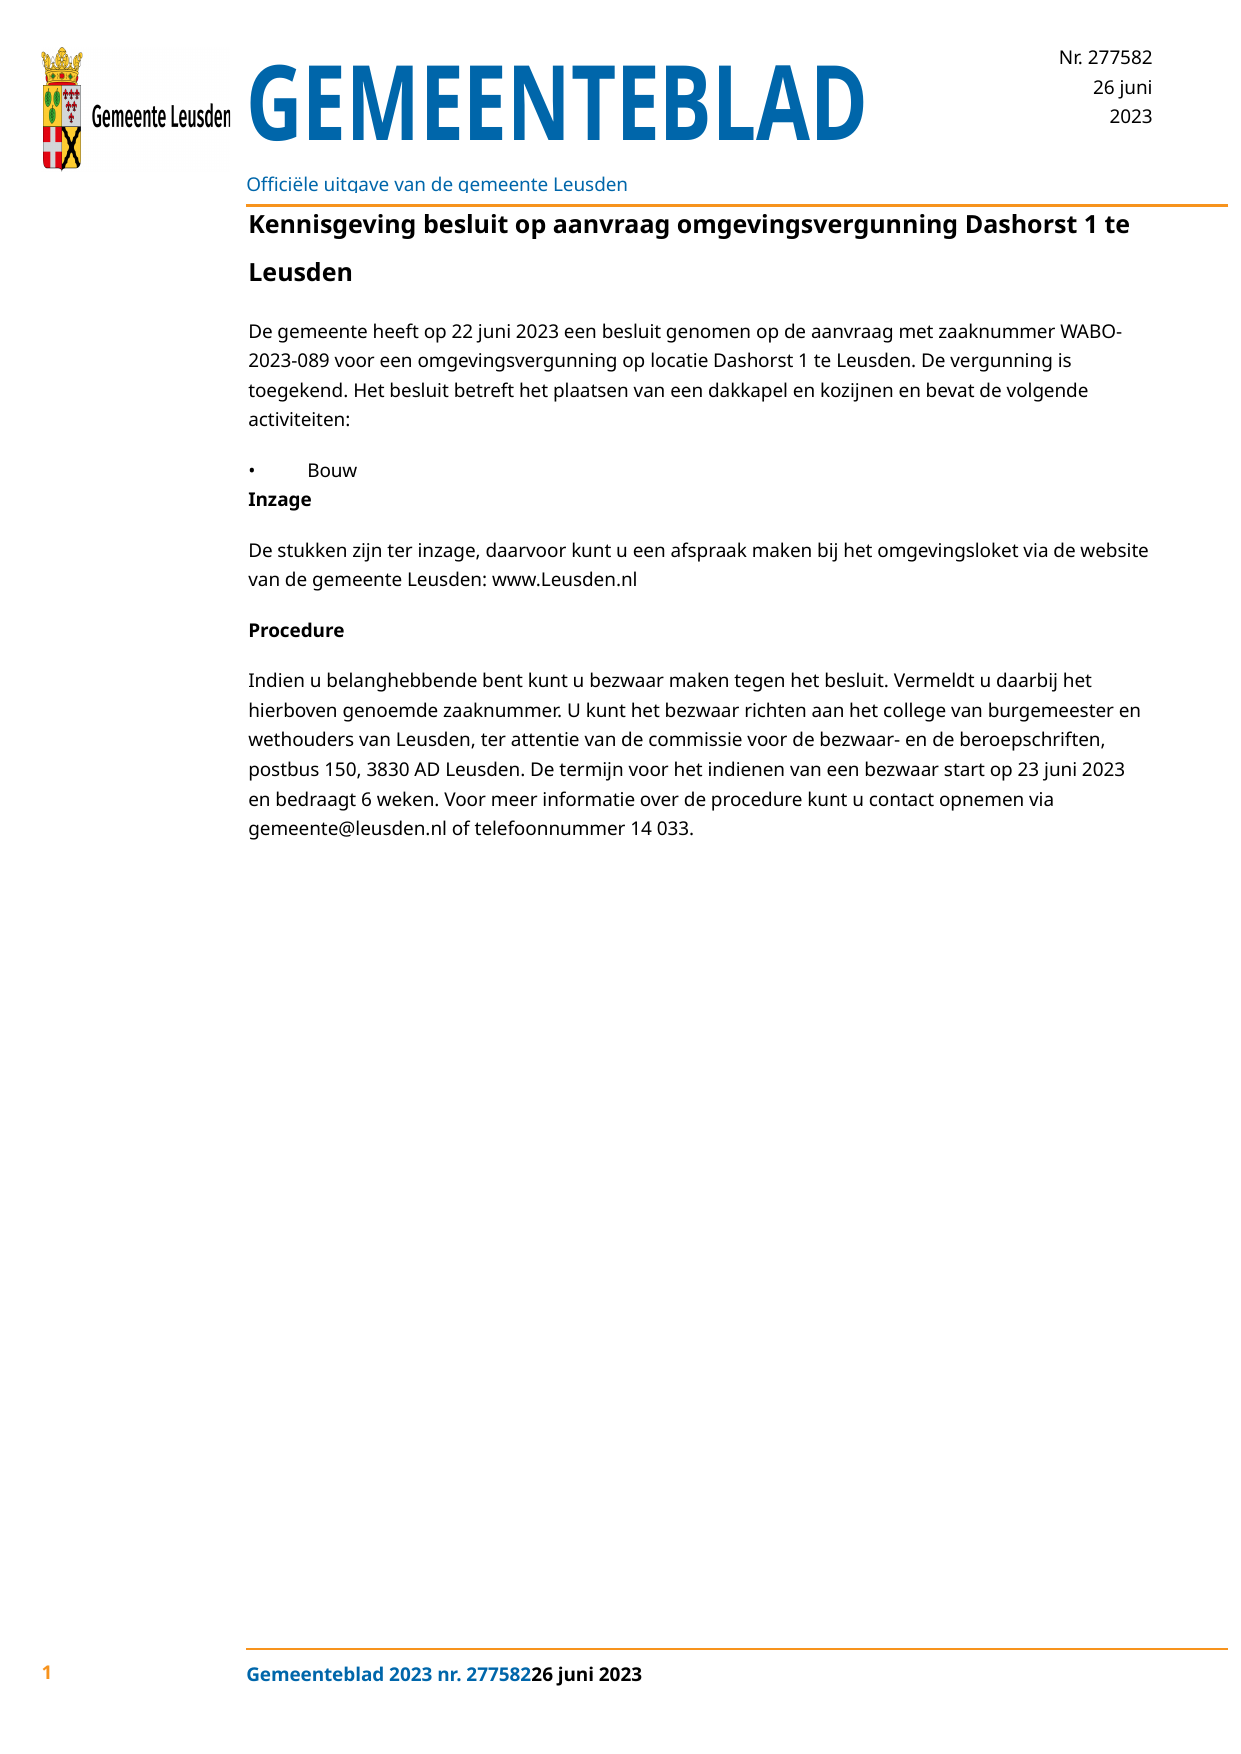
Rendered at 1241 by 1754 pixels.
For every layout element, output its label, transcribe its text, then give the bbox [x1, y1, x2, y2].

text Inzage [248, 487, 1152, 512]
text Procedure [248, 617, 1152, 643]
picture [41, 47, 231, 172]
text Kennisgeving besluit op aanvraag omgevingsvergunning Dashorst 1 te Leusden [248, 207, 1152, 288]
text De gemeente heeft op 22 juni 2023 een besluit genomen op de aanvraag met zaaknummer WABO-2023-089 voor een omgevingsvergunning op locatie Dashorst 1 te Leusden. De vergunning is toegekend. Het besluit betreft het plaatsen van een dakkapel en kozijnen en bevat de volgende activiteiten: [248, 318, 1152, 432]
text De stukken zijn ter inzage, daarvoor kunt u een afspraak maken bij het omgevingsloket via de website van de gemeente Leusden: www.Leusden.nl [248, 537, 1152, 592]
list Bouw [248, 457, 1152, 483]
text Indien u belanghebbende bent kunt u bezwaar maken tegen het besluit. Vermeldt u daarbij het hierboven genoemde zaaknummer. U kunt het bezwaar richten aan het college van burgemeester en wethouders van Leusden, ter attentie van de commissie voor de bezwaar- en de beroepschriften, postbus 150, 3830 AD Leusden. De termijn voor het indienen van een bezwaar start op 23 juni 2023 en bedraagt 6 weken. Voor meer informatie over de procedure kunt u contact opnemen via gemeente@leusden.nl of telefoonnummer 14 033. [248, 667, 1152, 841]
